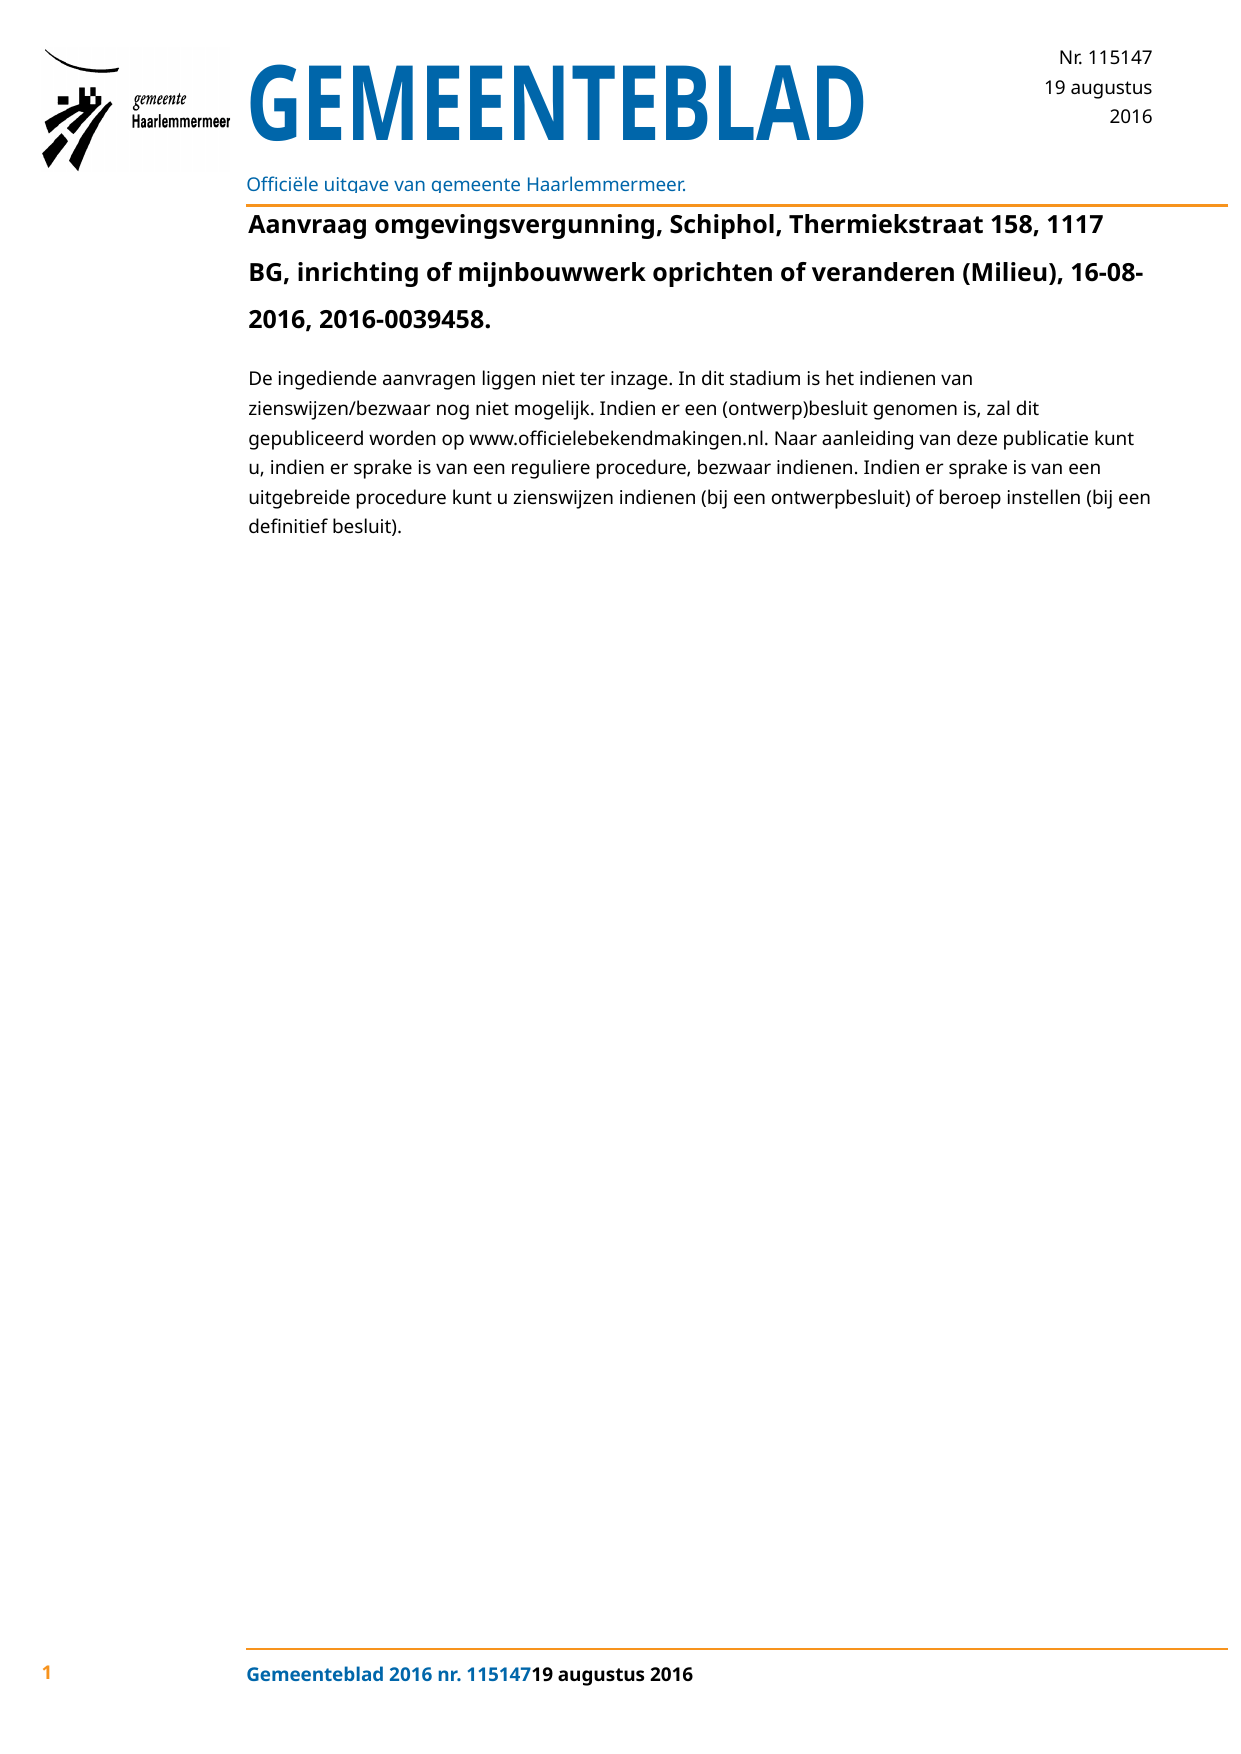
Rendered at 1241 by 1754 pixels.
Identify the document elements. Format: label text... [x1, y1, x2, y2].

picture [41, 47, 231, 172]
text Aanvraag omgevingsvergunning, Schiphol, Thermiekstraat 158, 1117 BG, inrichting of mijnbouwwerk oprichten of veranderen (Milieu), 16-08-2016, 2016-0039458. [248, 207, 1152, 336]
text De ingediende aanvragen liggen niet ter inzage. In dit stadium is het indienen van zienswijzen/bezwaar nog niet mogelijk. Indien er een (ontwerp)besluit genomen is, zal dit gepubliceerd worden op www.officielebekendmakingen.nl. Naar aanleiding van deze publicatie kunt u, indien er sprake is van een reguliere procedure, bezwaar indienen. Indien er sprake is van een uitgebreide procedure kunt u zienswijzen indienen (bij een ontwerpbesluit) of beroep instellen (bij een definitief besluit). [248, 366, 1152, 539]
